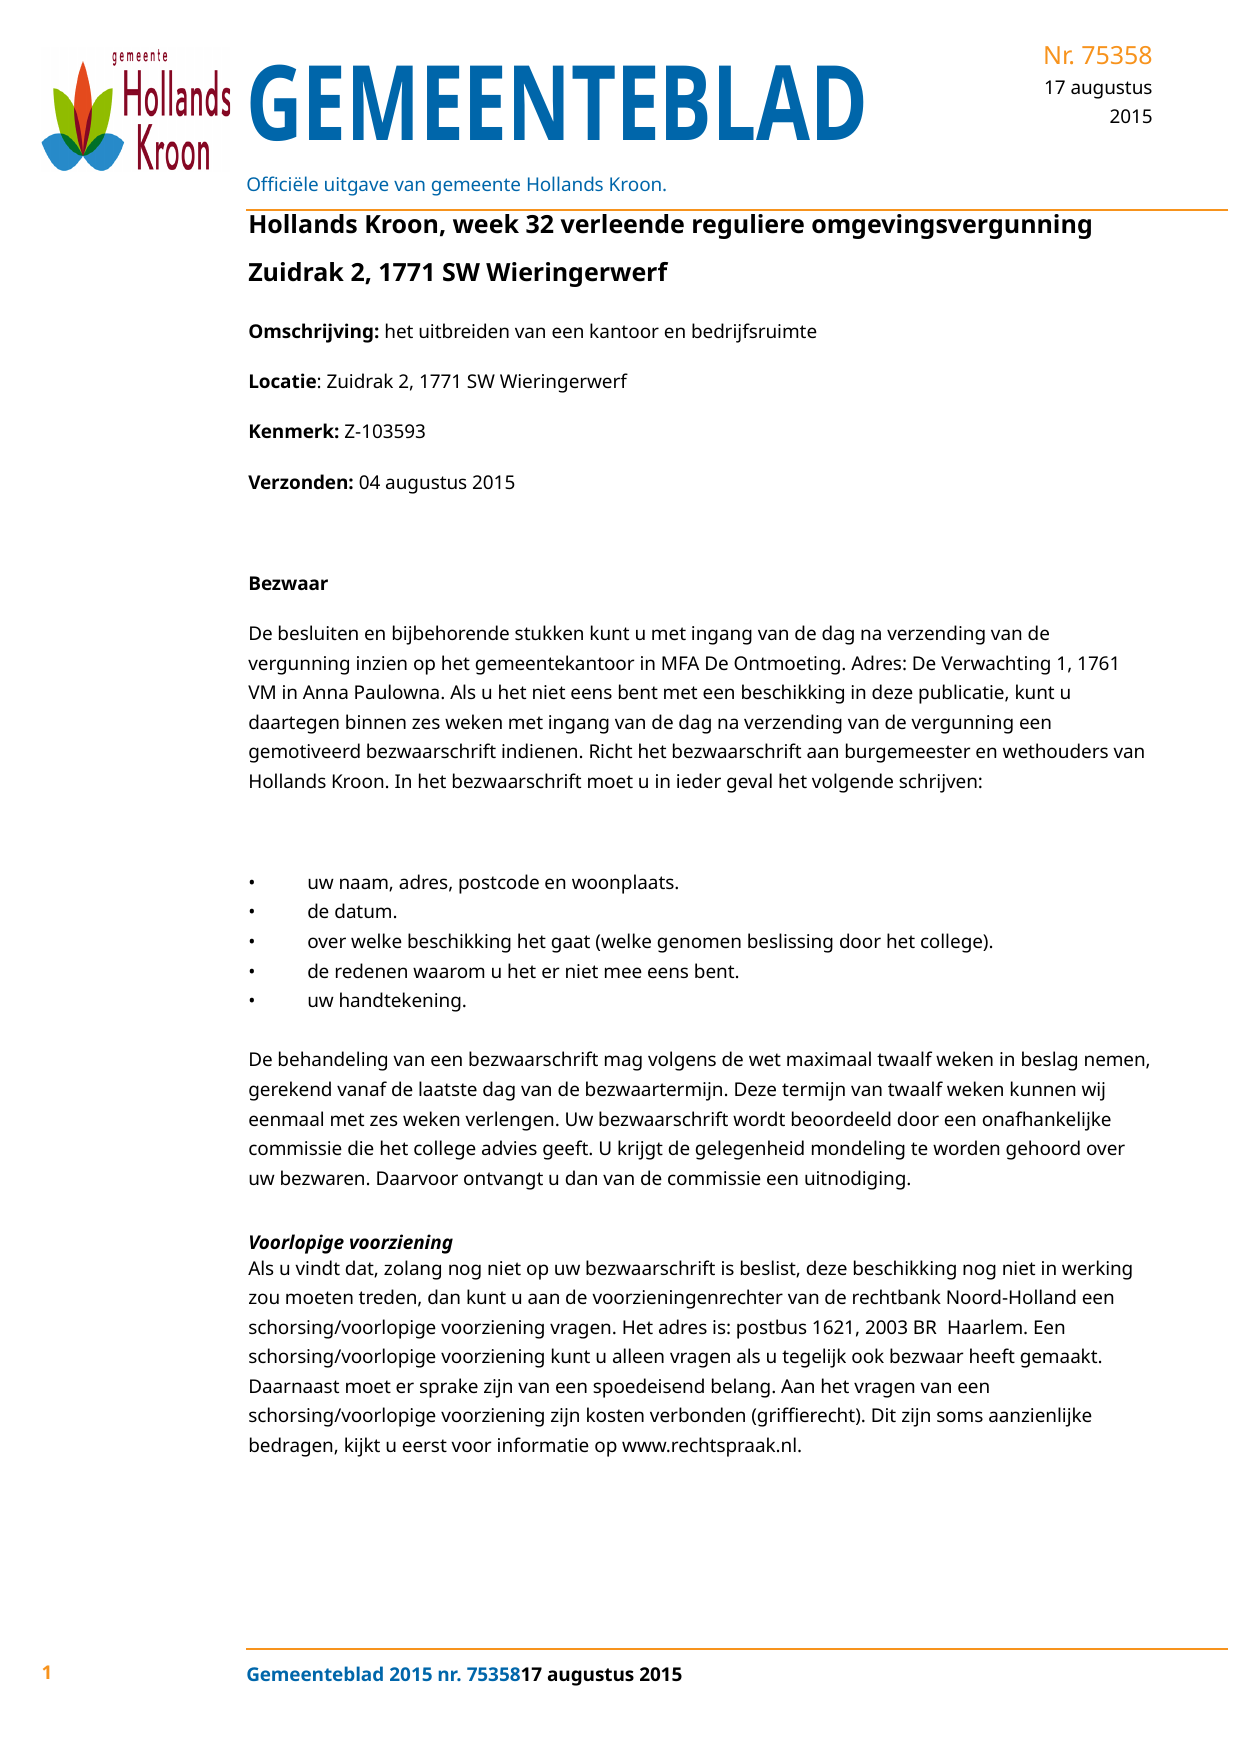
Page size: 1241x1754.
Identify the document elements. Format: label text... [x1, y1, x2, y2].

list de redenen waarom u het er niet mee eens bent. [248, 958, 1152, 984]
text De behandeling van een bezwaarschrift mag volgens de wet maximaal twaalf weken in beslag nemen, gerekend vanaf de laatste dag van de bezwaartermijn. Deze termijn van twaalf weken kunnen wij eenmaal met zes weken verlengen. Uw bezwaarschrift wordt beoordeeld door een onafhankelijke commissie die het college advies geeft. U krijgt de gelegenheid mondeling te worden gehoord over uw bezwaren. Daarvoor ontvangt u dan van de commissie een uitnodiging. [248, 1047, 1152, 1191]
list uw naam, adres, postcode en woonplaats. [248, 869, 1152, 895]
text Voorlopige voorziening [248, 1229, 1152, 1255]
text Als u vindt dat, zolang nog niet op uw bezwaarschrift is beslist, deze beschikking nog niet in werking zou moeten treden, dan kunt u aan de voorzieningenrechter van de rechtbank Noord-Holland een schorsing/voorlopige voorziening vragen. Het adres is: postbus 1621, 2003 BR Haarlem. Een schorsing/voorlopige voorziening kunt u alleen vragen als u tegelijk ook bezwaar heeft gemaakt. Daarnaast moet er sprake zijn van een spoedeisend belang. Aan het vragen van een schorsing/voorlopige voorziening zijn kosten verbonden (griffierecht). Dit zijn soms aanzienlijke bedragen, kijkt u eerst voor informatie op www.rechtspraak.nl. [248, 1255, 1152, 1458]
text Kenmerk: Z-103593 [248, 419, 1152, 444]
text Verzonden: 04 augustus 2015 [248, 469, 1152, 495]
list uw handtekening. [248, 987, 1152, 1013]
text Locatie: Zuidrak 2, 1771 SW Wieringerwerf [248, 368, 1152, 394]
text Hollands Kroon, week 32 verleende reguliere omgevingsvergunning Zuidrak 2, 1771 SW Wieringerwerf [248, 211, 1152, 288]
picture [41, 47, 231, 172]
text De besluiten en bijbehorende stukken kunt u met ingang van de dag na verzending van de vergunning inzien op het gemeentekantoor in MFA De Ontmoeting. Adres: De Verwachting 1, 1761 VM in Anna Paulowna. Als u het niet eens bent met een beschikking in deze publicatie, kunt u daartegen binnen zes weken met ingang van de dag na verzending van de vergunning een gemotiveerd bezwaarschrift indienen. Richt het bezwaarschrift aan burgemeester en wethouders van Hollands Kroon. In het bezwaarschrift moet u in ieder geval het volgende schrijven: [248, 620, 1152, 794]
text Bezwaar [248, 570, 1152, 596]
list de datum. [248, 899, 1152, 924]
list over welke beschikking het gaat (welke genomen beslissing door het college). [248, 928, 1152, 954]
text Omschrijving: het uitbreiden van een kantoor en bedrijfsruimte [248, 318, 1152, 344]
